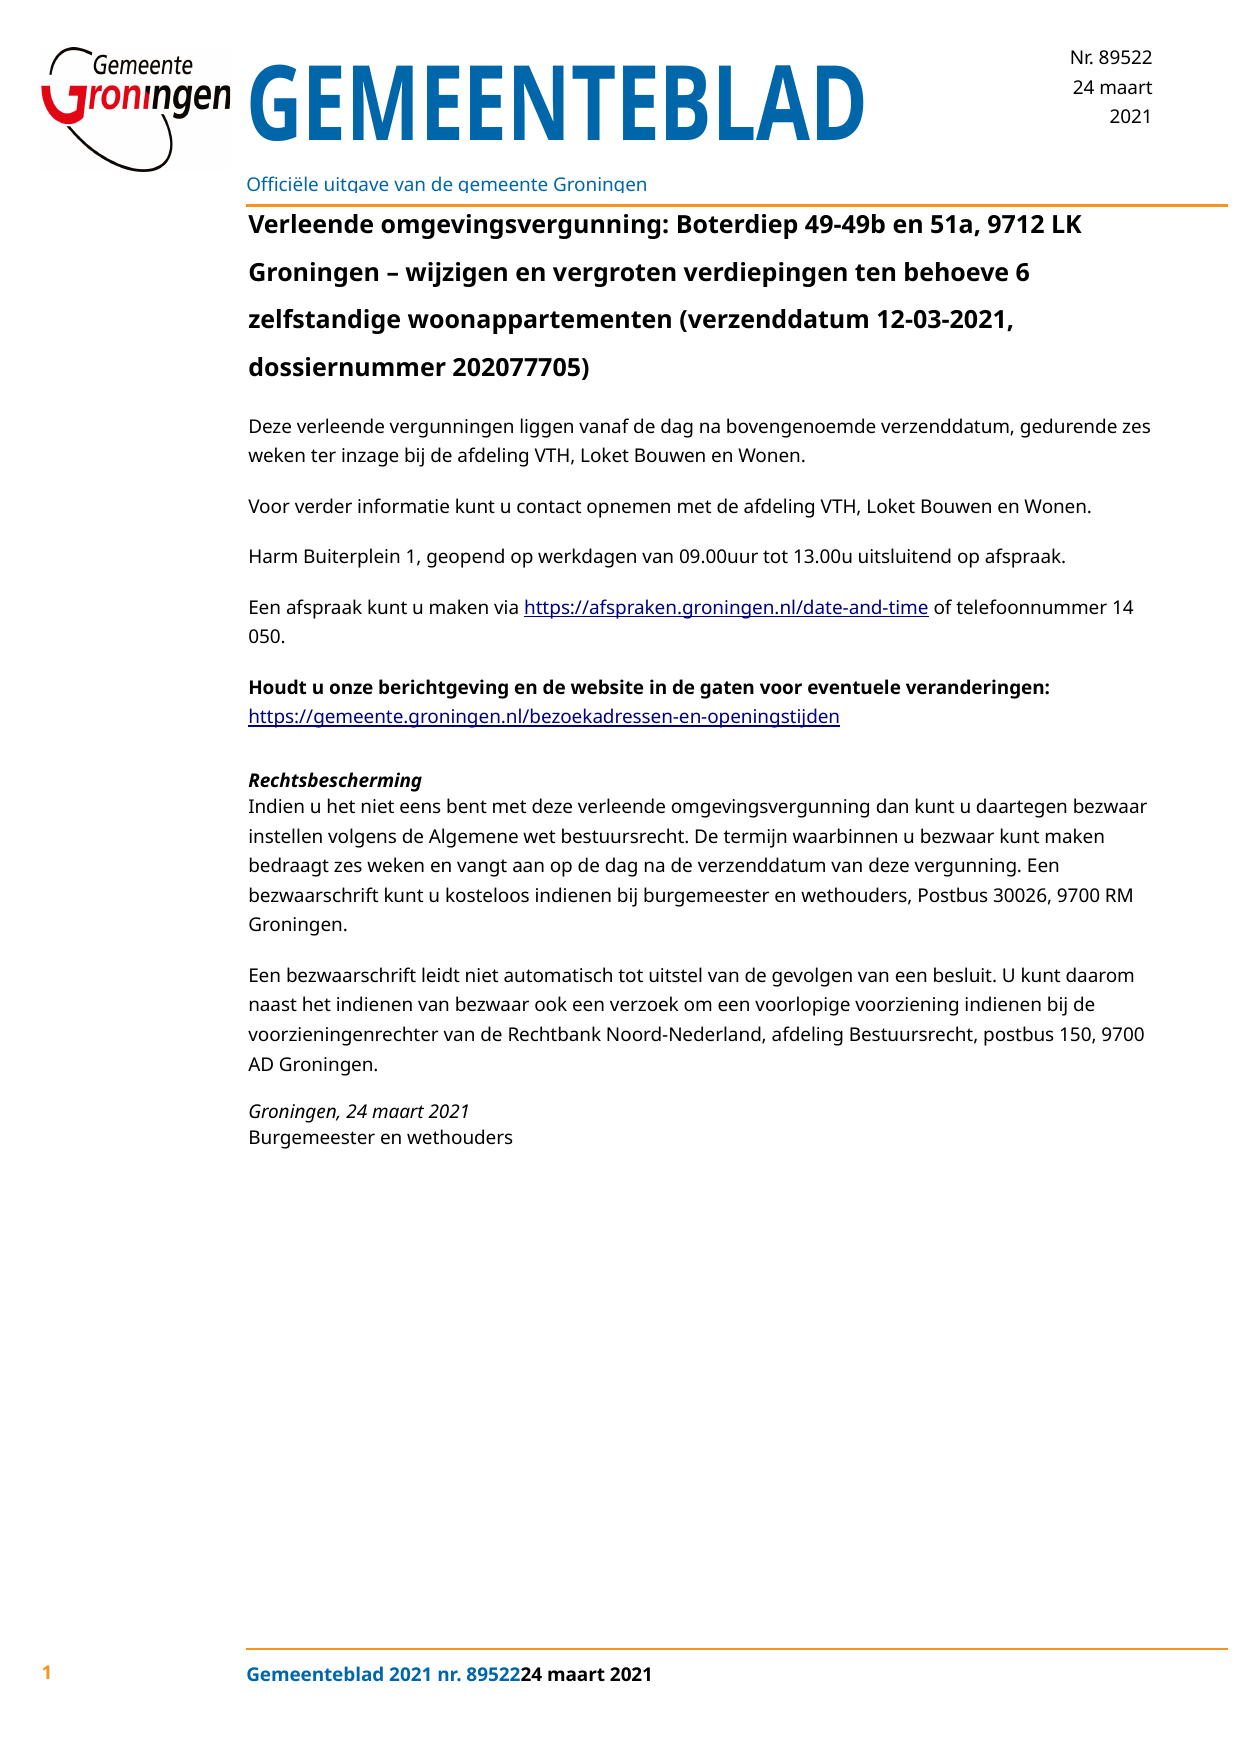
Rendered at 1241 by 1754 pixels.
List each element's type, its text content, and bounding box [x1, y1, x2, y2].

text Burgemeester en wethouders [248, 1124, 1152, 1150]
picture [41, 47, 231, 172]
text Houdt u onze berichtgeving en de website in de gaten voor eventuele veranderingen: https://gemeente.groningen.nl/bezoekadressen-en-openingstijden [248, 674, 1152, 729]
text Voor verder informatie kunt u contact opnemen met de afdeling VTH, Loket Bouwen en Wonen. [248, 493, 1152, 519]
text Harm Buiterplein 1, geopend op werkdagen van 09.00uur tot 13.00u uitsluitend op afspraak. [248, 543, 1152, 569]
text Rechtsbescherming [248, 767, 1152, 793]
text Deze verleende vergunningen liggen vanaf de dag na bovengenoemde verzenddatum, gedurende zes weken ter inzage bij de afdeling VTH, Loket Bouwen en Wonen. [248, 413, 1152, 468]
text Een bezwaarschrift leidt niet automatisch tot uitstel van de gevolgen van een besluit. U kunt daarom naast het indienen van bezwaar ook een verzoek om een voorlopige voorziening indienen bij de voorzieningenrechter van de Rechtbank Noord-Nederland, afdeling Bestuursrecht, postbus 150, 9700 AD Groningen. [248, 962, 1152, 1076]
text Een afspraak kunt u maken via https://afspraken.groningen.nl/date-and-time of telefoonnummer 14 050. [248, 594, 1152, 649]
text Groningen, 24 maart 2021 [248, 1098, 1152, 1124]
text Verleende omgevingsvergunning: Boterdiep 49-49b en 51a, 9712 LK Groningen – wijzigen en vergroten verdiepingen ten behoeve 6 zelfstandige woonappartementen (verzenddatum 12-03-2021, dossiernummer 202077705) [248, 207, 1152, 384]
text Indien u het niet eens bent met deze verleende omgevingsvergunning dan kunt u daartegen bezwaar instellen volgens de Algemene wet bestuursrecht. De termijn waarbinnen u bezwaar kunt maken bedraagt zes weken en vangt aan op de dag na de verzenddatum van deze vergunning. Een bezwaarschrift kunt u kosteloos indienen bij burgemeester en wethouders, Postbus 30026, 9700 RM Groningen. [248, 793, 1152, 937]
